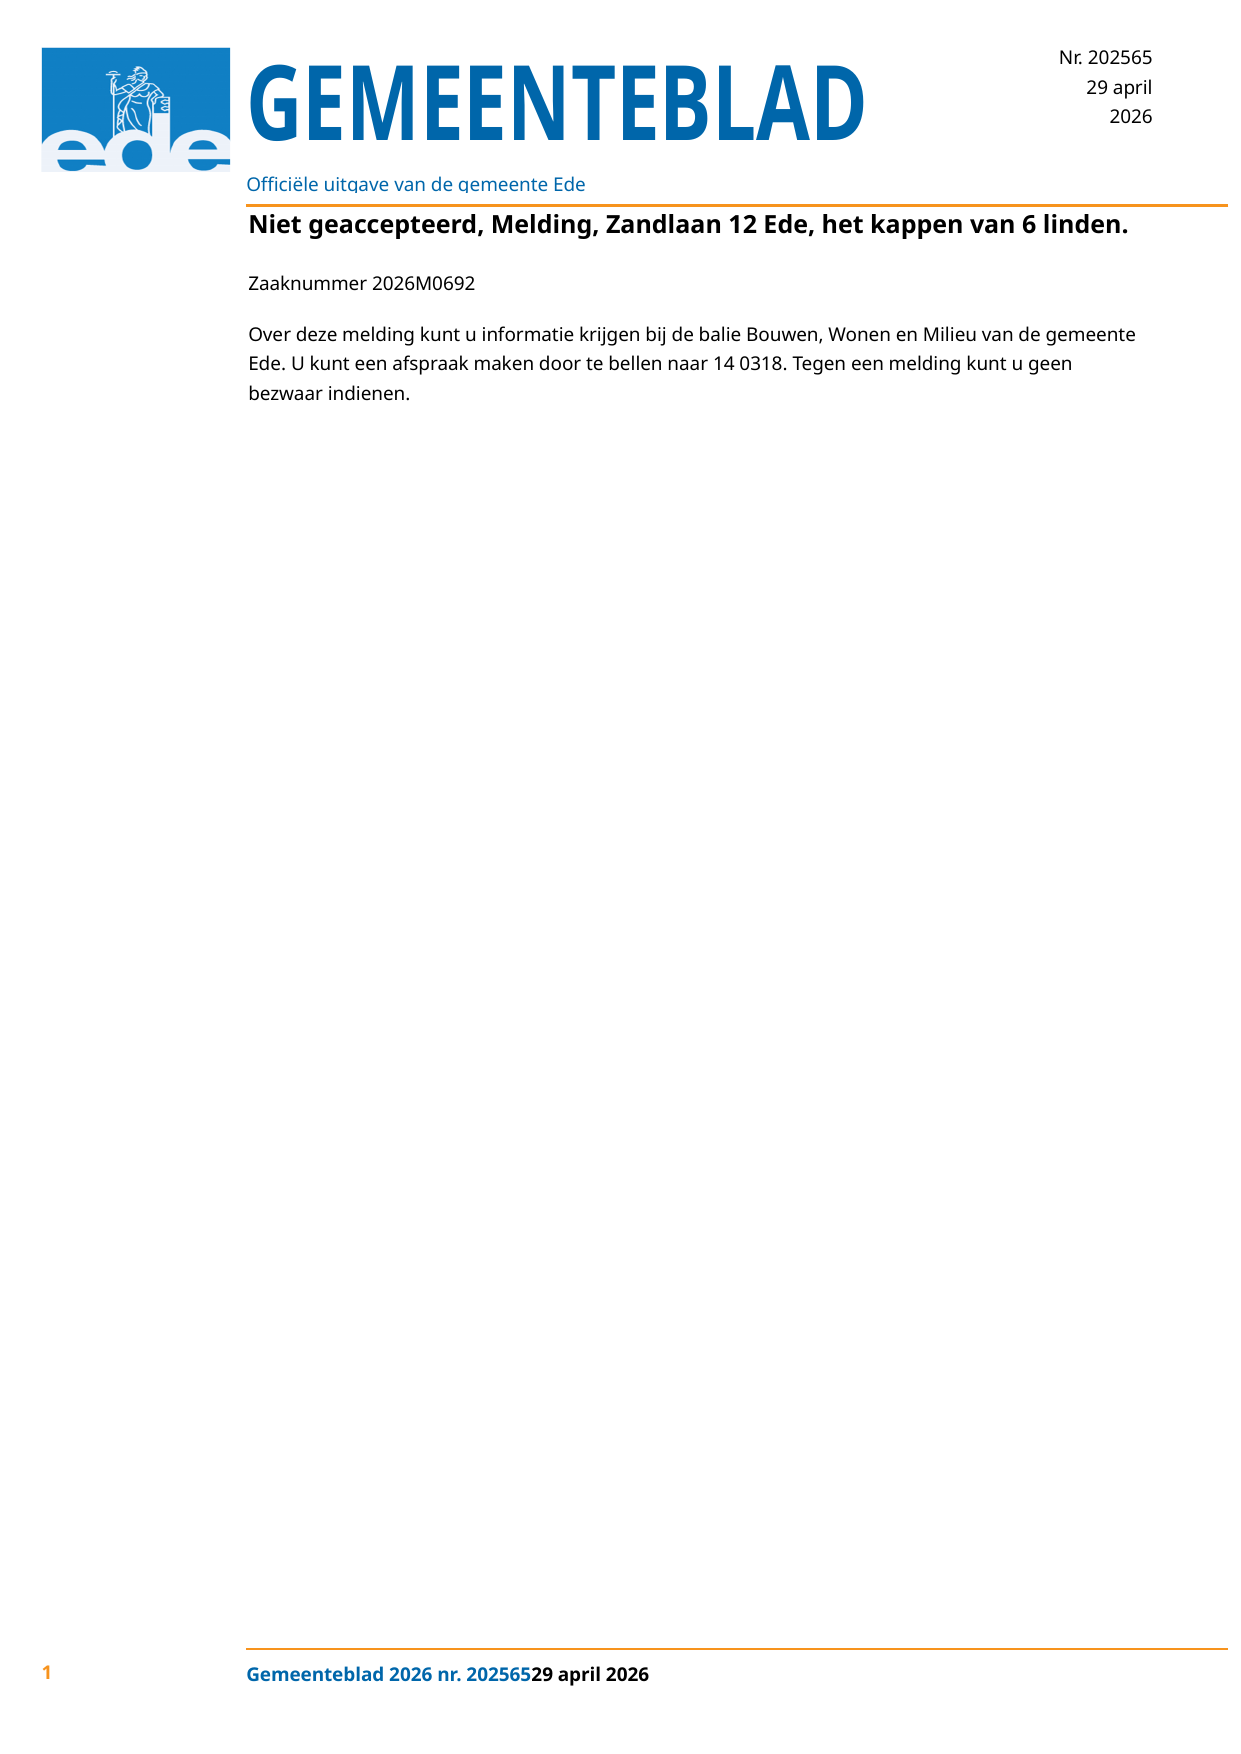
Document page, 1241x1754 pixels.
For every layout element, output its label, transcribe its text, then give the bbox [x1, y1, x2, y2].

text Zaaknummer 2026M0692 [248, 270, 1152, 296]
text Niet geaccepteerd, Melding, Zandlaan 12 Ede, het kappen van 6 linden. [248, 207, 1152, 241]
picture [41, 47, 231, 172]
text Over deze melding kunt u informatie krijgen bij de balie Bouwen, Wonen en Milieu van de gemeente Ede. U kunt een afspraak maken door te bellen naar 14 0318. Tegen een melding kunt u geen bezwaar indienen. [248, 321, 1152, 406]
